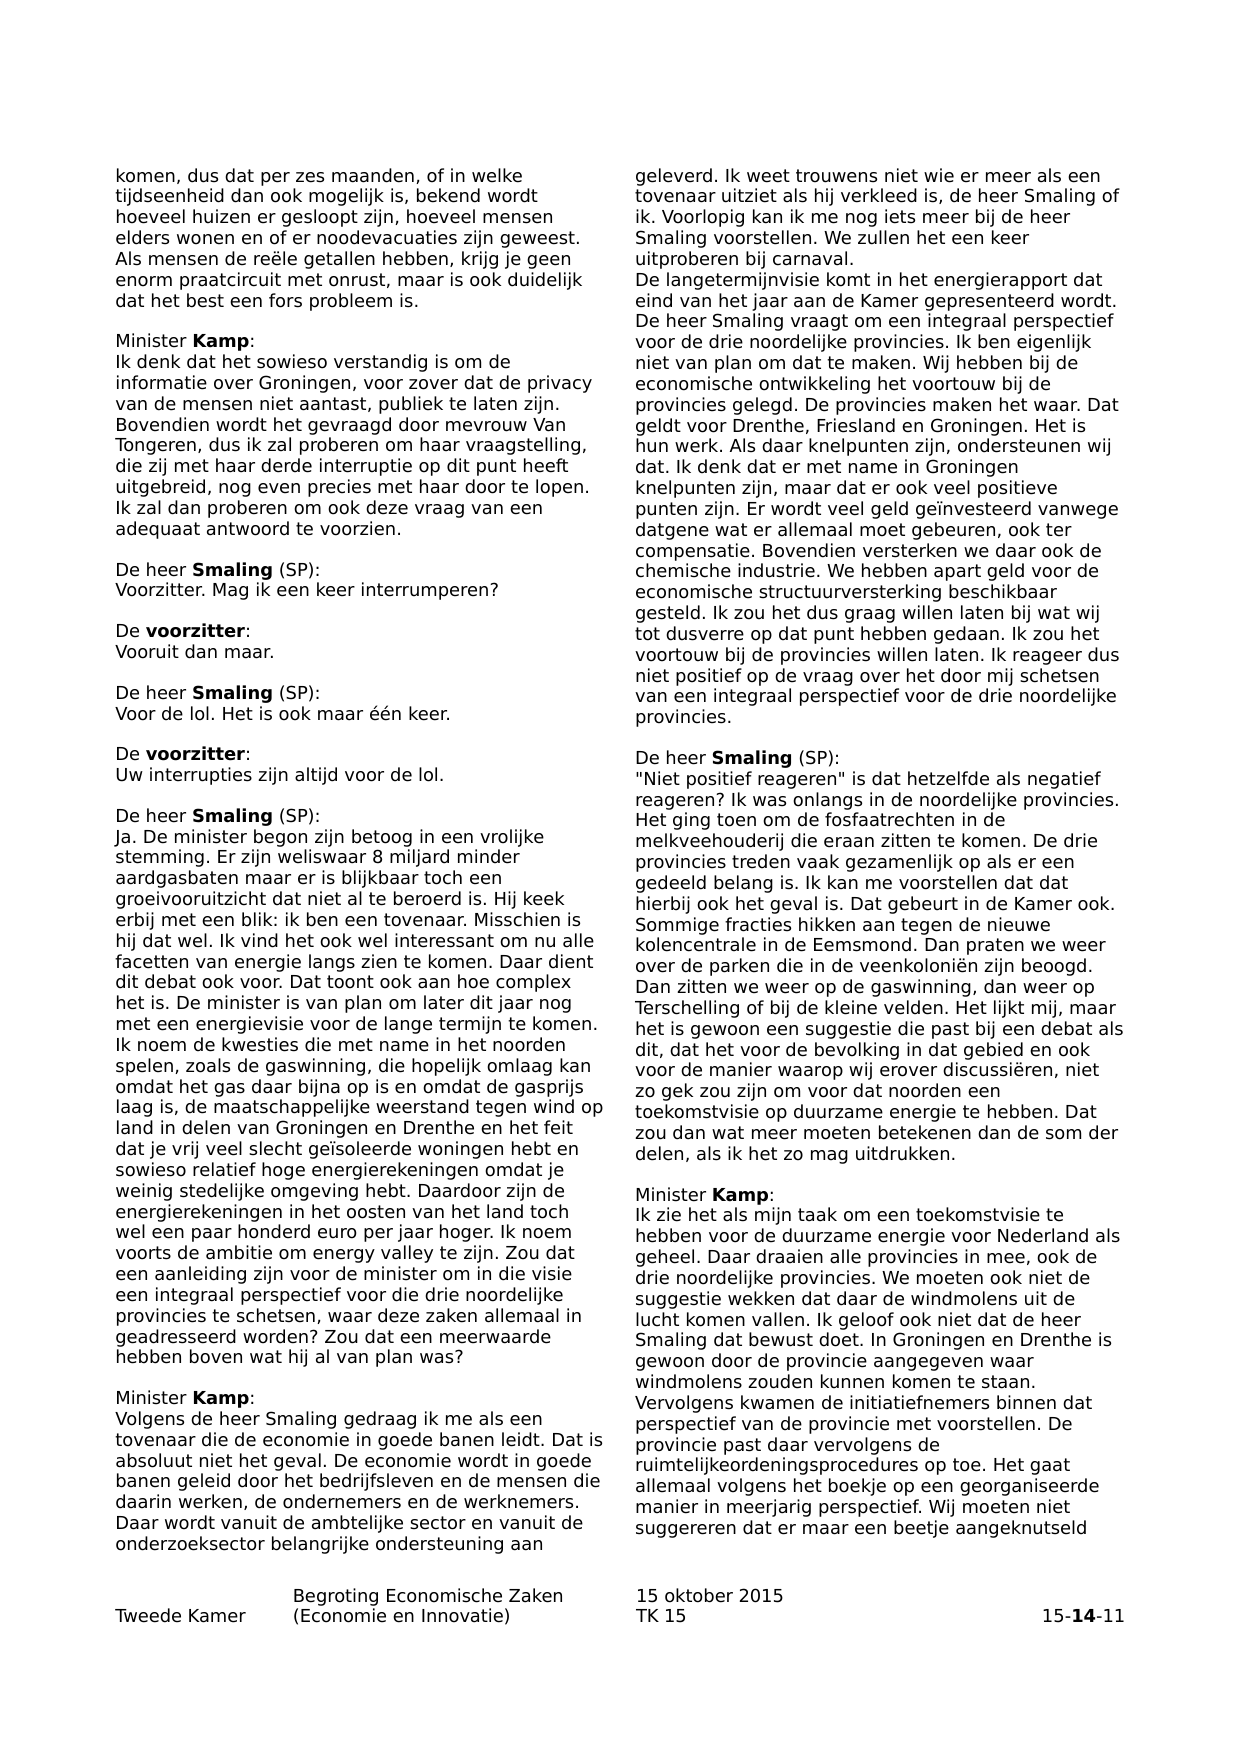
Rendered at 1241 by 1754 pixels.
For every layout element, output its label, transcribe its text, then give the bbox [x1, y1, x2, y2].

text De heer Smaling (SP): [115, 682, 605, 703]
text geleverd. Ik weet trouwens niet wie er meer als een tovenaar uitziet als hij verkleed is, de heer Smaling of ik. Voorlopig kan ik me nog iets meer bij de heer Smaling voorstellen. We zullen het een keer uitproberen bij carnaval. [635, 165, 1125, 269]
text De heer Smaling (SP): [115, 806, 605, 826]
text Ik zie het als mijn taak om een toekomstvisie te hebben voor de duurzame energie voor Nederland als geheel. Daar draaien alle provincies in mee, ook de drie noordelijke provincies. We moeten ook niet de suggestie wekken dat daar de windmolens uit de lucht komen vallen. Ik geloof ook niet dat de heer Smaling dat bewust doet. In Groningen en Drenthe is gewoon door de provincie aangegeven waar windmolens zouden kunnen komen te staan. Vervolgens kwamen de initiatiefnemers binnen dat perspectief van de provincie met voorstellen. De provincie past daar vervolgens de ruimtelijkeordeningsprocedures op toe. Het gaat allemaal volgens het boekje op een georganiseerde manier in meerjarig perspectief. Wij moeten niet suggereren dat er maar een beetje aangeknutseld [635, 1205, 1125, 1538]
text Uw interrupties zijn altijd voor de lol. [115, 765, 605, 786]
text De voorzitter: [115, 621, 605, 642]
text De heer Smaling (SP): [115, 559, 605, 580]
text Ik denk dat het sowieso verstandig is om de informatie over Groningen, voor zover dat de privacy van de mensen niet aantast, publiek te laten zijn. Bovendien wordt het gevraagd door mevrouw Van Tongeren, dus ik zal proberen om haar vraagstelling, die zij met haar derde interruptie op dit punt heeft uitgebreid, nog even precies met haar door te lopen. Ik zal dan proberen om ook deze vraag van een adequaat antwoord te voorzien. [115, 352, 605, 539]
text De voorzitter: [115, 744, 605, 765]
text Minister Kamp: [635, 1184, 1125, 1205]
text Voor de lol. Het is ook maar één keer. [115, 703, 605, 724]
text "Niet positief reageren" is dat hetzelfde als negatief reageren? Ik was onlangs in de noordelijke provincies. Het ging toen om de fosfaatrechten in de melkveehouderij die eraan zitten te komen. De drie provincies treden vaak gezamenlijk op als er een gedeeld belang is. Ik kan me voorstellen dat dat hierbij ook het geval is. Dat gebeurt in de Kamer ook. Sommige fracties hikken aan tegen de nieuwe kolencentrale in de Eemsmond. Dan praten we weer over de parken die in de veenkoloniën zijn beoogd. Dan zitten we weer op de gaswinning, dan weer op Terschelling of bij de kleine velden. Het lijkt mij, maar het is gewoon een suggestie die past bij een debat als dit, dat het voor de bevolking in dat gebied en ook voor de manier waarop wij erover discussiëren, niet zo gek zou zijn om voor dat noorden een toekomstvisie op duurzame energie te hebben. Dat zou dan wat meer moeten betekenen dan de som der delen, als ik het zo mag uitdrukken. [635, 768, 1125, 1164]
text Ja. De minister begon zijn betoog in een vrolijke stemming. Er zijn weliswaar 8 miljard minder aardgasbaten maar er is blijkbaar toch een groeivooruitzicht dat niet al te beroerd is. Hij keek erbij met een blik: ik ben een tovenaar. Misschien is hij dat wel. Ik vind het ook wel interessant om nu alle facetten van energie langs zien te komen. Daar dient dit debat ook voor. Dat toont ook aan hoe complex het is. De minister is van plan om later dit jaar nog met een energievisie voor de lange termijn te komen. Ik noem de kwesties die met name in het noorden spelen, zoals de gaswinning, die hopelijk omlaag kan omdat het gas daar bijna op is en omdat de gasprijs laag is, de maatschappelijke weerstand tegen wind op land in delen van Groningen en Drenthe en het feit dat je vrij veel slecht geïsoleerde woningen hebt en sowieso relatief hoge energierekeningen omdat je weinig stedelijke omgeving hebt. Daardoor zijn de energierekeningen in het oosten van het land toch wel een paar honderd euro per jaar hoger. Ik noem voorts de ambitie om energy valley te zijn. Zou dat een aanleiding zijn voor de minister om in die visie een integraal perspectief voor die drie noordelijke provincies te schetsen, waar deze zaken allemaal in geadresseerd worden? Zou dat een meerwaarde hebben boven wat hij al van plan was? [115, 826, 605, 1368]
text De langetermijnvisie komt in het energierapport dat eind van het jaar aan de Kamer gepresenteerd wordt. De heer Smaling vraagt om een integraal perspectief voor de drie noordelijke provincies. Ik ben eigenlijk niet van plan om dat te maken. Wij hebben bij de economische ontwikkeling het voortouw bij de provincies gelegd. De provincies maken het waar. Dat geldt voor Drenthe, Friesland en Groningen. Het is hun werk. Als daar knelpunten zijn, ondersteunen wij dat. Ik denk dat er met name in Groningen knelpunten zijn, maar dat er ook veel positieve punten zijn. Er wordt veel geld geïnvesteerd vanwege datgene wat er allemaal moet gebeuren, ook ter compensatie. Bovendien versterken we daar ook de chemische industrie. We hebben apart geld voor de economische structuurversterking beschikbaar gesteld. Ik zou het dus graag willen laten bij wat wij tot dusverre op dat punt hebben gedaan. Ik zou het voortouw bij de provincies willen laten. Ik reageer dus niet positief op de vraag over het door mij schetsen van een integraal perspectief voor de drie noordelijke provincies. [635, 269, 1125, 728]
text Minister Kamp: [115, 1388, 605, 1409]
text De heer Smaling (SP): [635, 748, 1125, 768]
text Minister Kamp: [115, 331, 605, 352]
text komen, dus dat per zes maanden, of in welke tijdseenheid dan ook mogelijk is, bekend wordt hoeveel huizen er gesloopt zijn, hoeveel mensen elders wonen en of er noodevacuaties zijn geweest. Als mensen de reële getallen hebben, krijg je geen enorm praatcircuit met onrust, maar is ook duidelijk dat het best een fors probleem is. [115, 165, 605, 311]
text Voorzitter. Mag ik een keer interrumperen? [115, 580, 605, 601]
text Vooruit dan maar. [115, 642, 605, 662]
text Volgens de heer Smaling gedraag ik me als een tovenaar die de economie in goede banen leidt. Dat is absoluut niet het geval. De economie wordt in goede banen geleid door het bedrijfsleven en de mensen die daarin werken, de ondernemers en de werknemers. Daar wordt vanuit de ambtelijke sector en vanuit de onderzoeksector belangrijke ondersteuning aan [115, 1409, 605, 1554]
